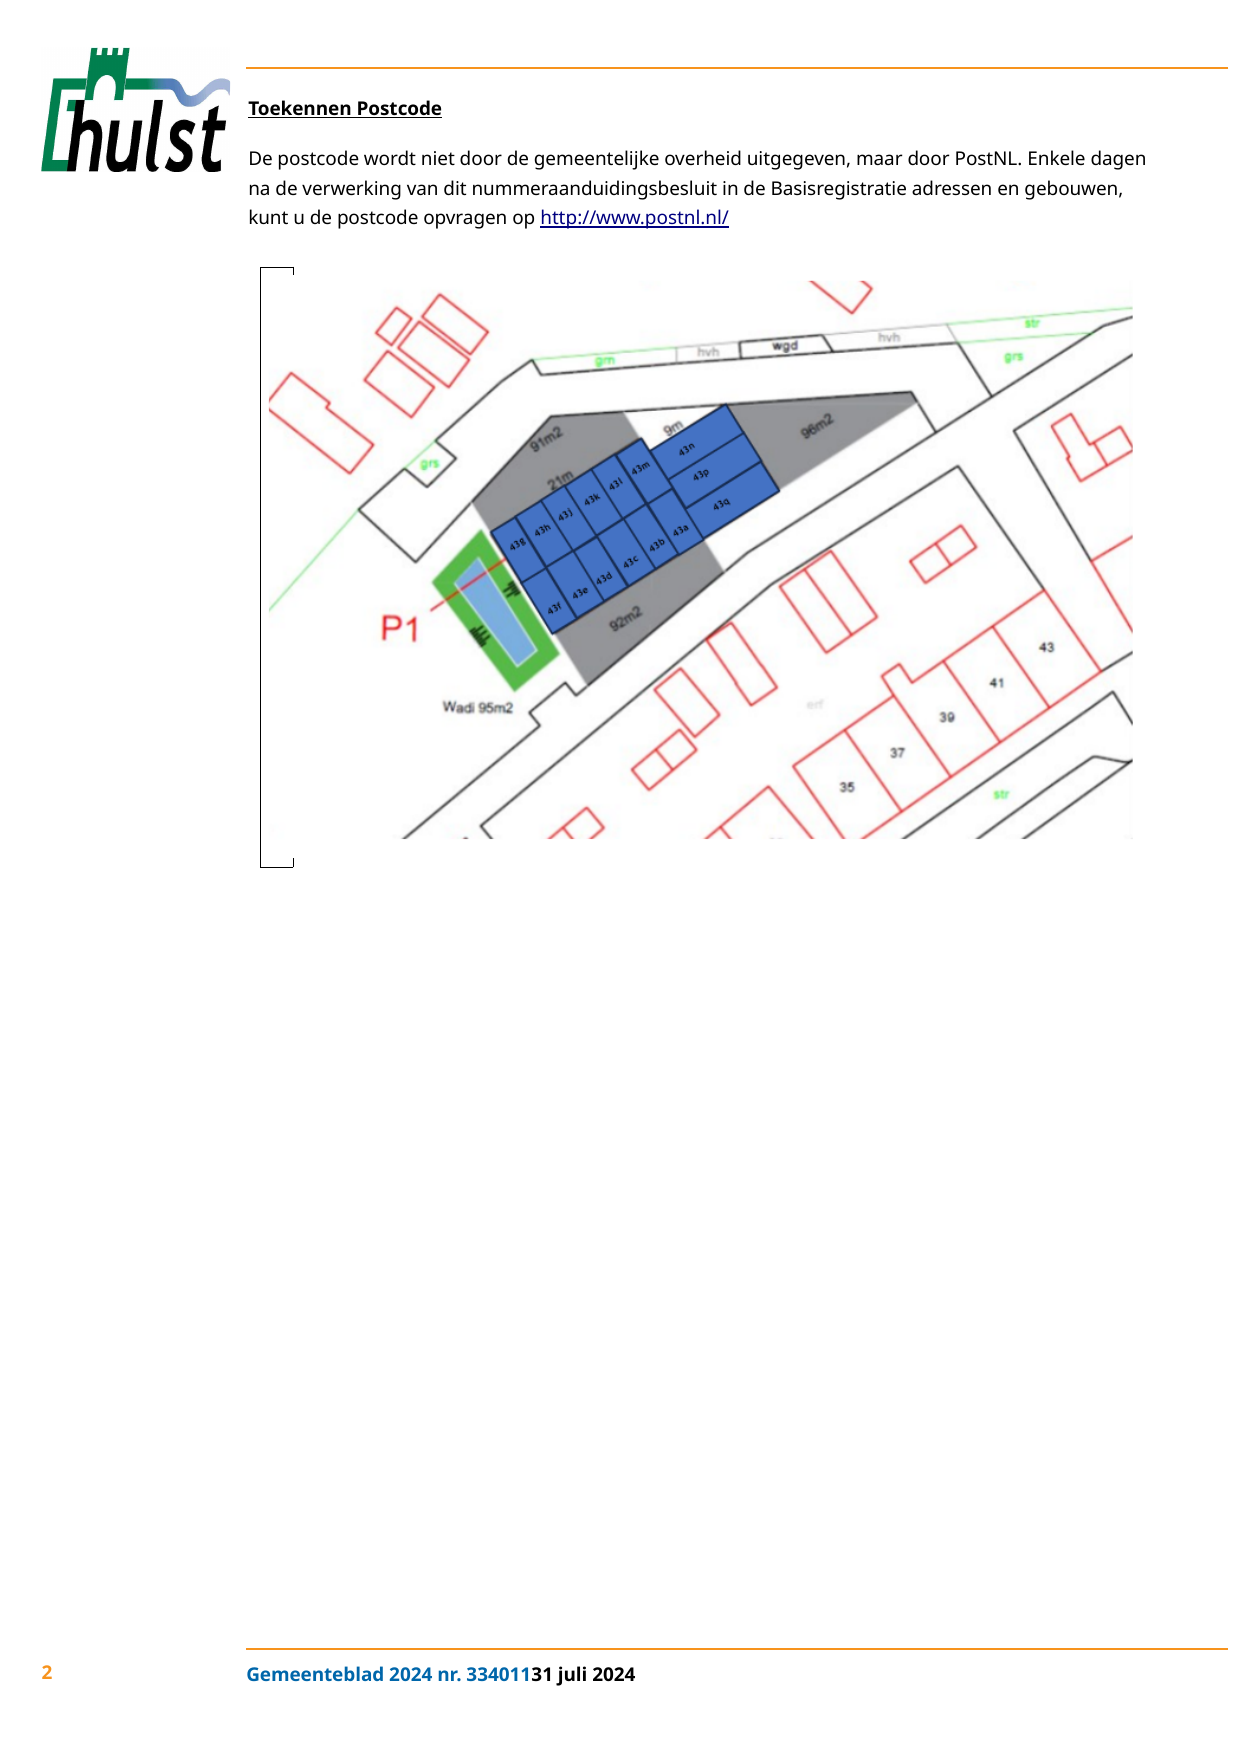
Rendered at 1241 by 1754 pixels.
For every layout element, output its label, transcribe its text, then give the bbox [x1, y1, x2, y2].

picture [41, 47, 231, 172]
picture [268, 275, 1173, 858]
text De postcode wordt niet door de gemeentelijke overheid uitgegeven, maar door PostNL. Enkele dagen na de verwerking van dit nummeraanduidingsbesluit in de Basisregistratie adressen en gebouwen, kunt u de postcode opvragen op http://www.postnl.nl/ [248, 145, 1152, 230]
text Toekennen Postcode [248, 95, 1152, 121]
